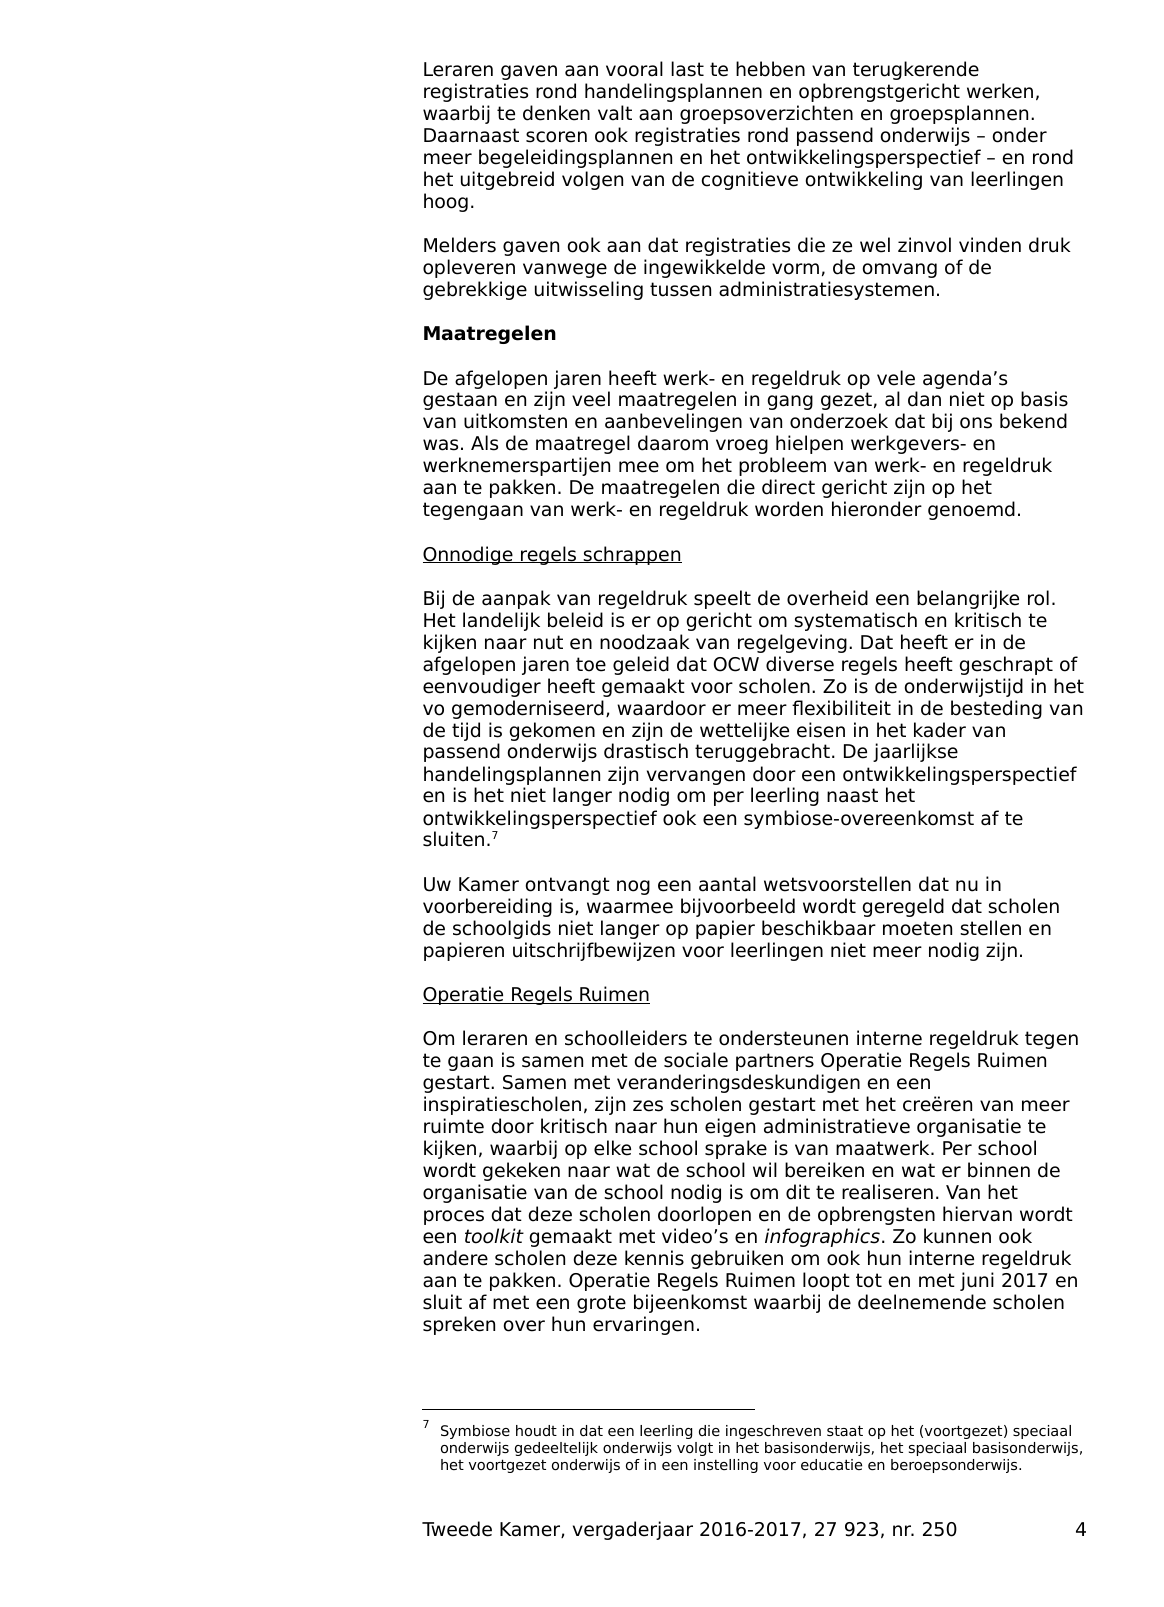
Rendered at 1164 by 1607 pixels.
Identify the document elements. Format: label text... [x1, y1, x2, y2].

text Om leraren en schoolleiders te ondersteunen interne regeldruk tegen te gaan is samen met de sociale partners Operatie Regels Ruimen gestart. Samen met veranderingsdeskundigen en een inspiratiescholen, zijn zes scholen gestart met het creëren van meer ruimte door kritisch naar hun eigen administratieve organisatie te kijken, waarbij op elke school sprake is van maatwerk. Per school wordt gekeken naar wat de school wil bereiken en wat er binnen de organisatie van de school nodig is om dit te realiseren. Van het proces dat deze scholen doorlopen en de opbrengsten hiervan wordt een toolkit gemaakt met video’s en infographics. Zo kunnen ook andere scholen deze kennis gebruiken om ook hun interne regeldruk aan te pakken. Operatie Regels Ruimen loopt tot en met juni 2017 en sluit af met een grote bijeenkomst waarbij de deelnemende scholen spreken over hun ervaringen. [422, 1028, 1087, 1336]
subtitle Operatie Regels Ruimen [422, 984, 1087, 1006]
subtitle Onnodige regels schrappen [422, 543, 1087, 565]
subtitle Maatregelen [422, 323, 1087, 345]
text De afgelopen jaren heeft werk- en regeldruk op vele agenda’s gestaan en zijn veel maatregelen in gang gezet, al dan niet op basis van uitkomsten en aanbevelingen van onderzoek dat bij ons bekend was. Als de maatregel daarom vroeg hielpen werkgevers- en werknemerspartijen mee om het probleem van werk- en regeldruk aan te pakken. De maatregelen die direct gericht zijn op het tegengaan van werk- en regeldruk worden hieronder genoemd. [422, 367, 1087, 521]
text Leraren gaven aan vooral last te hebben van terugkerende registraties rond handelingsplannen en opbrengstgericht werken, waarbij te denken valt aan groepsoverzichten en groepsplannen. Daarnaast scoren ook registraties rond passend onderwijs – onder meer begeleidingsplannen en het ontwikkelingsperspectief – en rond het uitgebreid volgen van de cognitieve ontwikkeling van leerlingen hoog. [422, 59, 1087, 213]
text Melders gaven ook aan dat registraties die ze wel zinvol vinden druk opleveren vanwege de ingewikkelde vorm, de omvang of de gebrekkige uitwisseling tussen administratiesystemen. [422, 235, 1087, 301]
text Bij de aanpak van regeldruk speelt de overheid een belangrijke rol. Het landelijk beleid is er op gericht om systematisch en kritisch te kijken naar nut en noodzaak van regelgeving. Dat heeft er in de afgelopen jaren toe geleid dat OCW diverse regels heeft geschrapt of eenvoudiger heeft gemaakt voor scholen. Zo is de onderwijstijd in het vo gemoderniseerd, waardoor er meer flexibiliteit in de besteding van de tijd is gekomen en zijn de wettelijke eisen in het kader van passend onderwijs drastisch teruggebracht. De jaarlijkse handelingsplannen zijn vervangen door een ontwikkelingsperspectief en is het niet langer nodig om per leerling naast het ontwikkelingsperspectief ook een symbiose-overeenkomst af te sluiten. [422, 588, 1087, 851]
text Symbiose houdt in dat een leerling die ingeschreven staat op het (voortgezet) speciaal onderwijs gedeeltelijk onderwijs volgt in het basisonderwijs, het speciaal basisonderwijs, het voortgezet onderwijs of in een instelling voor educatie en beroepsonderwijs. [422, 1418, 1087, 1474]
text Uw Kamer ontvangt nog een aantal wetsvoorstellen dat nu in voorbereiding is, waarmee bijvoorbeeld wordt geregeld dat scholen de schoolgids niet langer op papier beschikbaar moeten stellen en papieren uitschrijfbewijzen voor leerlingen niet meer nodig zijn. [422, 873, 1087, 961]
